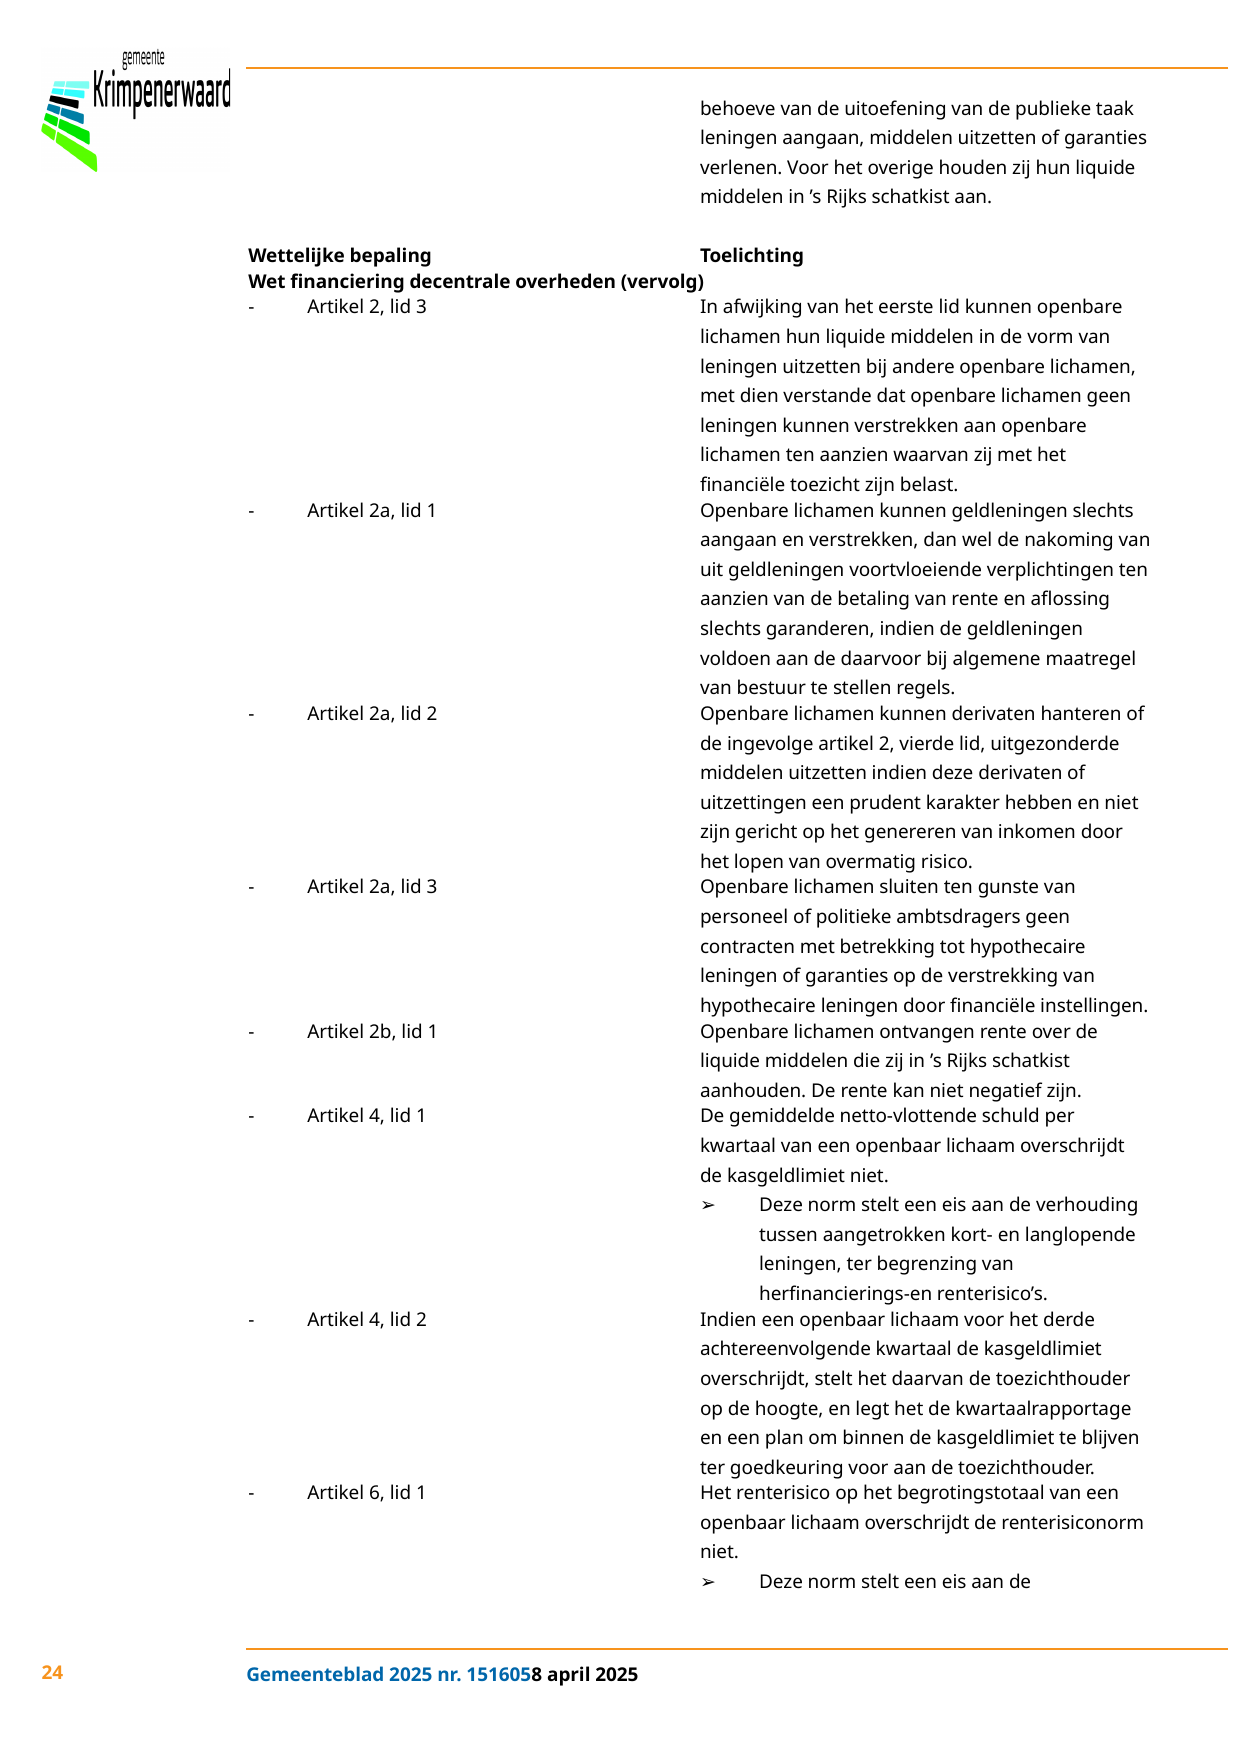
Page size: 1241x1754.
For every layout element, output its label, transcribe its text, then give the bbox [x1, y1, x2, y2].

table_cell In afwijking van het eerste lid kunnen openbare lichamen hun liquide middelen in de vorm van leningen uitzetten bij andere openbare lichamen, met dien verstande dat openbare lichamen geen leningen kunnen verstrekken aan openbare lichamen ten aanzien waarvan zij met het financiële toezicht zijn belast. [700, 294, 1152, 497]
table_cell behoeve van de uitoefening van de publieke taak leningen aangaan, middelen uitzetten of garanties verlenen. Voor het overige houden zij hun liquide middelen in ’s Rijks schatkist aan. [700, 95, 1152, 209]
table_cell Artikel 2, lid 3 [248, 294, 700, 497]
table_cell Wet financiering decentrale overheden (vervolg) [248, 268, 1152, 294]
table_cell Artikel 2a, lid 1 [248, 497, 700, 700]
table_header Wettelijke bepaling [248, 242, 700, 268]
table_cell Openbare lichamen ontvangen rente over de liquide middelen die zij in ’s Rijks schatkist aanhouden. De rente kan niet negatief zijn. [700, 1018, 1152, 1103]
picture [41, 47, 231, 172]
table_cell Artikel 2b, lid 1 [248, 1018, 700, 1103]
table_cell De gemiddelde netto-vlottende schuld per kwartaal van een openbaar lichaam overschrijdt de kasgeldlimiet niet. Deze norm stelt een eis aan de verhouding tussen aangetrokken kort- en langlopende leningen, ter begrenzing van herfinancierings-en renterisico’s. [700, 1103, 1152, 1306]
table_cell Artikel 6, lid 1 [248, 1480, 700, 1594]
table_header Toelichting [700, 242, 1152, 268]
table_cell Artikel 4, lid 1 [248, 1103, 700, 1306]
table_cell Openbare lichamen kunnen derivaten hanteren of de ingevolge artikel 2, vierde lid, uitgezonderde middelen uitzetten indien deze derivaten of uitzettingen een prudent karakter hebben en niet zijn gericht op het genereren van inkomen door het lopen van overmatig risico. [700, 700, 1152, 874]
table_cell Openbare lichamen sluiten ten gunste van personeel of politieke ambtsdragers geen contracten met betrekking tot hypothecaire leningen of garanties op de verstrekking van hypothecaire leningen door financiële instellingen. [700, 874, 1152, 1018]
table_cell Openbare lichamen kunnen geldleningen slechts aangaan en verstrekken, dan wel de nakoming van uit geldleningen voortvloeiende verplichtingen ten aanzien van de betaling van rente en aflossing slechts garanderen, indien de geldleningen voldoen aan de daarvoor bij algemene maatregel van bestuur te stellen regels. [700, 497, 1152, 700]
table_cell [248, 95, 700, 209]
table_cell Artikel 2a, lid 2 [248, 700, 700, 874]
table_cell Het renterisico op het begrotingstotaal van een openbaar lichaam overschrijdt de renterisiconorm niet. Deze norm stelt een eis aan de [700, 1480, 1152, 1594]
table_cell Artikel 4, lid 2 [248, 1306, 700, 1479]
table_cell Indien een openbaar lichaam voor het derde achtereenvolgende kwartaal de kasgeldlimiet overschrijdt, stelt het daarvan de toezichthouder op de hoogte, en legt het de kwartaalrapportage en een plan om binnen de kasgeldlimiet te blijven ter goedkeuring voor aan de toezichthouder. [700, 1306, 1152, 1479]
table_cell Artikel 2a, lid 3 [248, 874, 700, 1018]
